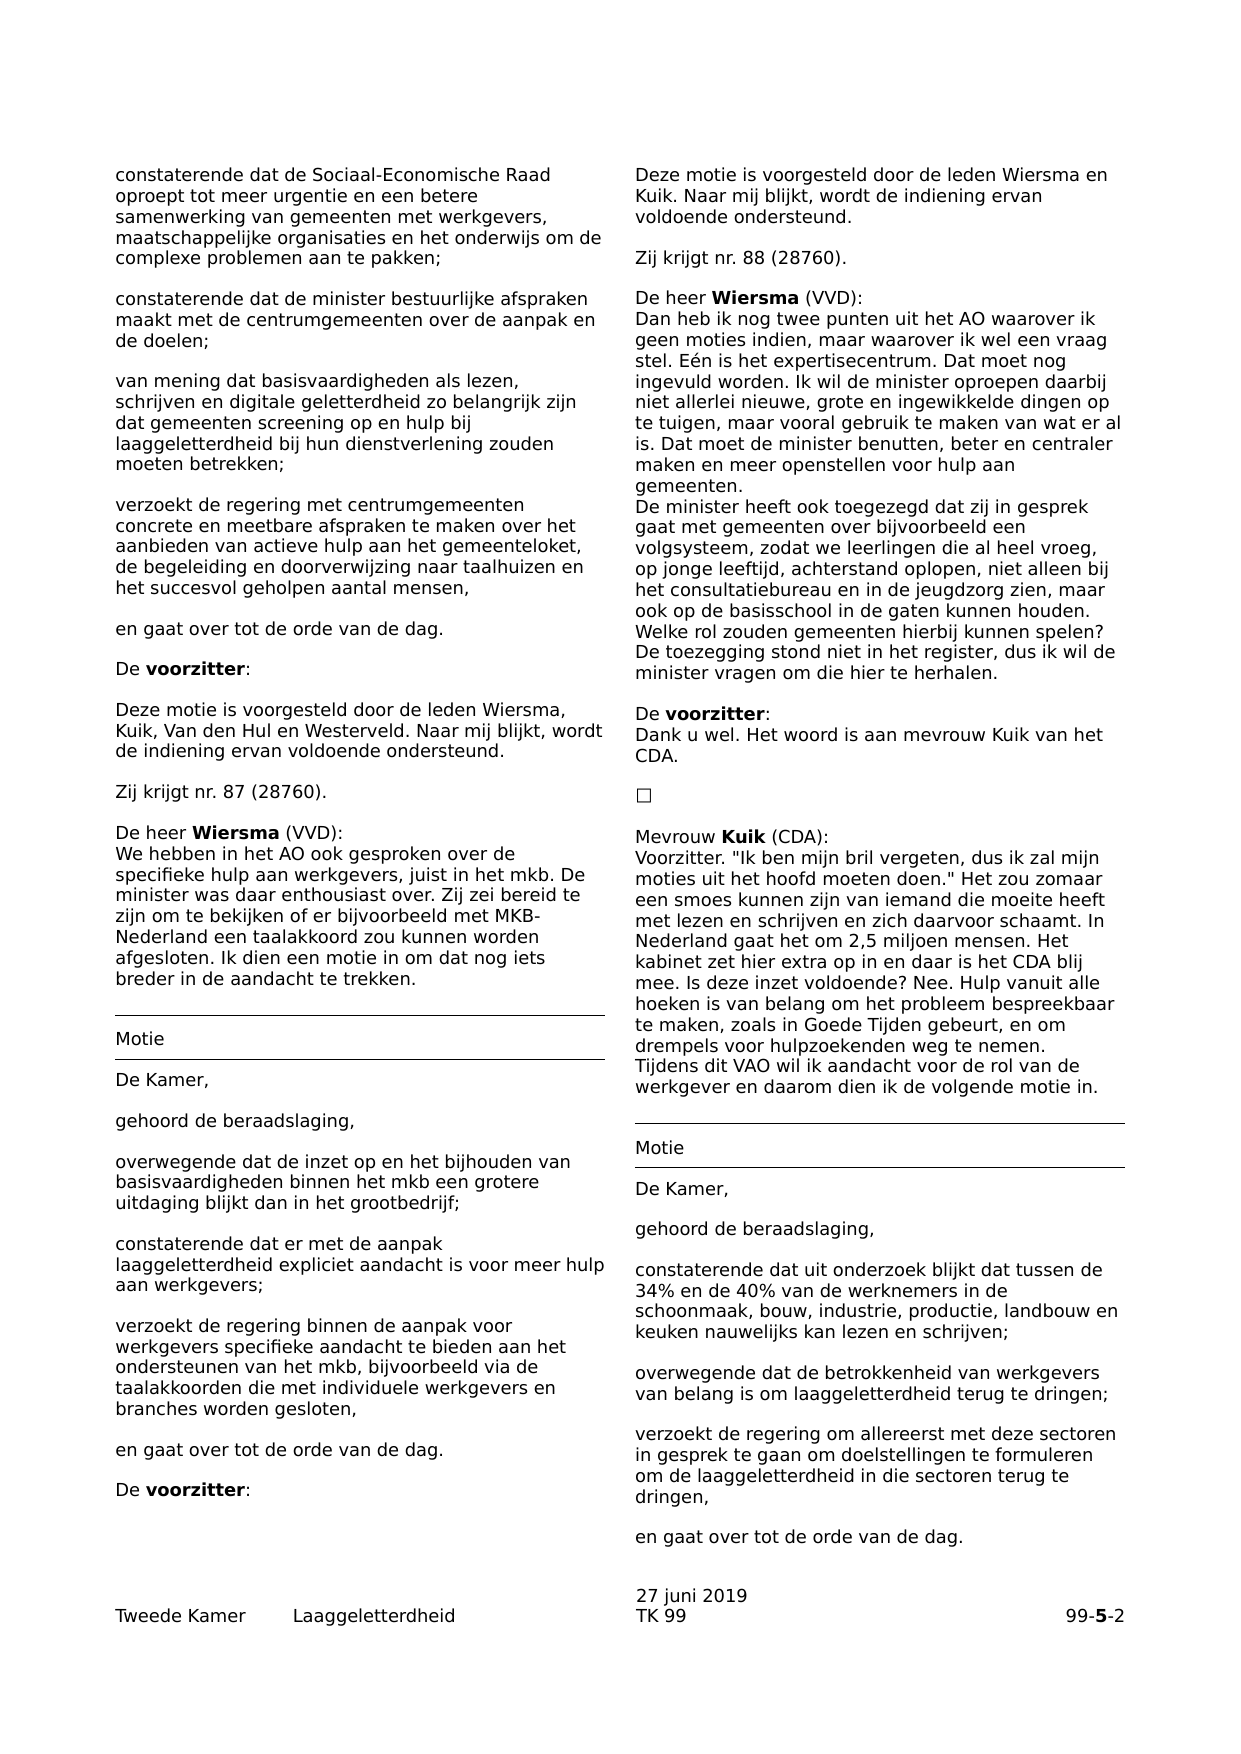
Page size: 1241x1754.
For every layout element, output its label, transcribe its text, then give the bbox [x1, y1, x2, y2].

text Tijdens dit VAO wil ik aandacht voor de rol van de werkgever en daarom dien ik de volgende motie in. [635, 1056, 1125, 1098]
text constaterende dat er met de aanpak laaggeletterdheid expliciet aandacht is voor meer hulp aan werkgevers; [115, 1234, 605, 1296]
text Voorzitter. "Ik ben mijn bril vergeten, dus ik zal mijn moties uit het hoofd moeten doen." Het zou zomaar een smoes kunnen zijn van iemand die moeite heeft met lezen en schrijven en zich daarvoor schaamt. In Nederland gaat het om 2,5 miljoen mensen. Het kabinet zet hier extra op in en daar is het CDA blij mee. Is deze inzet voldoende? Nee. Hulp vanuit alle hoeken is van belang om het probleem bespreekbaar te maken, zoals in Goede Tijden gebeurt, en om drempels voor hulpzoekenden weg te nemen. [635, 848, 1125, 1056]
text constaterende dat de minister bestuurlijke afspraken maakt met de centrumgemeenten over de aanpak en de doelen; [115, 289, 605, 351]
text verzoekt de regering om allereerst met deze sectoren in gesprek te gaan om doelstellingen te formuleren om de laaggeletterdheid in die sectoren terug te dringen, [635, 1424, 1125, 1507]
text verzoekt de regering binnen de aanpak voor werkgevers specifieke aandacht te bieden aan het ondersteunen van het mkb, bijvoorbeeld via de taalakkoorden die met individuele werkgevers en branches worden gesloten, [115, 1316, 605, 1419]
text gehoord de beraadslaging, [115, 1111, 605, 1131]
text constaterende dat de Sociaal-Economische Raad oproept tot meer urgentie en een betere samenwerking van gemeenten met werkgevers, maatschappelijke organisaties en het onderwijs om de complexe problemen aan te pakken; [115, 165, 605, 269]
text overwegende dat de inzet op en het bijhouden van basisvaardigheden binnen het mkb een grotere uitdaging blijkt dan in het grootbedrijf; [115, 1151, 605, 1214]
text De Kamer, [635, 1178, 1125, 1199]
text Dank u wel. Het woord is aan mevrouw Kuik van het CDA. [635, 725, 1125, 766]
text Zij krijgt nr. 88 (28760). [635, 247, 1125, 268]
text Mevrouw Kuik (CDA): [635, 827, 1125, 848]
text Deze motie is voorgesteld door de leden Wiersma, Kuik, Van den Hul en Westerveld. Naar mij blijkt, wordt de indiening ervan voldoende ondersteund. [115, 700, 605, 762]
text De Kamer, [115, 1070, 605, 1091]
text De heer Wiersma (VVD): [115, 823, 605, 843]
text We hebben in het AO ook gesproken over de specifieke hulp aan werkgevers, juist in het mkb. De minister was daar enthousiast over. Zij zei bereid te zijn om te bekijken of er bijvoorbeeld met MKB-Nederland een taalakkoord zou kunnen worden afgesloten. Ik dien een motie in om dat nog iets breder in de aandacht te trekken. [115, 843, 605, 989]
text De minister heeft ook toegezegd dat zij in gesprek gaat met gemeenten over bijvoorbeeld een volgsysteem, zodat we leerlingen die al heel vroeg, op jonge leeftijd, achterstand oplopen, niet alleen bij het consultatiebureau en in de jeugdzorg zien, maar ook op de basisschool in de gaten kunnen houden. Welke rol zouden gemeenten hierbij kunnen spelen? De toezegging stond niet in het register, dus ik wil de minister vragen om die hier te herhalen. [635, 496, 1125, 684]
text Motie [115, 1029, 605, 1050]
text en gaat over tot de orde van de dag. [635, 1527, 1125, 1548]
text constaterende dat uit onderzoek blijkt dat tussen de 34% en de 40% van de werknemers in de schoonmaak, bouw, industrie, productie, landbouw en keuken nauwelijks kan lezen en schrijven; [635, 1260, 1125, 1343]
text De voorzitter: [635, 704, 1125, 725]
text ⬜ [635, 786, 1125, 807]
text De voorzitter: [115, 1480, 605, 1501]
text Dan heb ik nog twee punten uit het AO waarover ik geen moties indien, maar waarover ik wel een vraag stel. Eén is het expertisecentrum. Dat moet nog ingevuld worden. Ik wil de minister oproepen daarbij niet allerlei nieuwe, grote en ingewikkelde dingen op te tuigen, maar vooral gebruik te maken van wat er al is. Dat moet de minister benutten, beter en centraler maken en meer openstellen voor hulp aan gemeenten. [635, 309, 1125, 496]
text De voorzitter: [115, 659, 605, 680]
text overwegende dat de betrokkenheid van werkgevers van belang is om laaggeletterdheid terug te dringen; [635, 1363, 1125, 1404]
text verzoekt de regering met centrumgemeenten concrete en meetbare afspraken te maken over het aanbieden van actieve hulp aan het gemeenteloket, de begeleiding en doorverwijzing naar taalhuizen en het succesvol geholpen aantal mensen, [115, 495, 605, 598]
text Deze motie is voorgesteld door de leden Wiersma en Kuik. Naar mij blijkt, wordt de indiening ervan voldoende ondersteund. [635, 165, 1125, 227]
text De heer Wiersma (VVD): [635, 288, 1125, 309]
text en gaat over tot de orde van de dag. [115, 1439, 605, 1460]
text gehoord de beraadslaging, [635, 1219, 1125, 1240]
text van mening dat basisvaardigheden als lezen, schrijven en digitale geletterdheid zo belangrijk zijn dat gemeenten screening op en hulp bij laaggeletterdheid bij hun dienstverlening zouden moeten betrekken; [115, 371, 605, 475]
text Zij krijgt nr. 87 (28760). [115, 782, 605, 803]
text en gaat over tot de orde van de dag. [115, 618, 605, 639]
text Motie [635, 1138, 1125, 1158]
